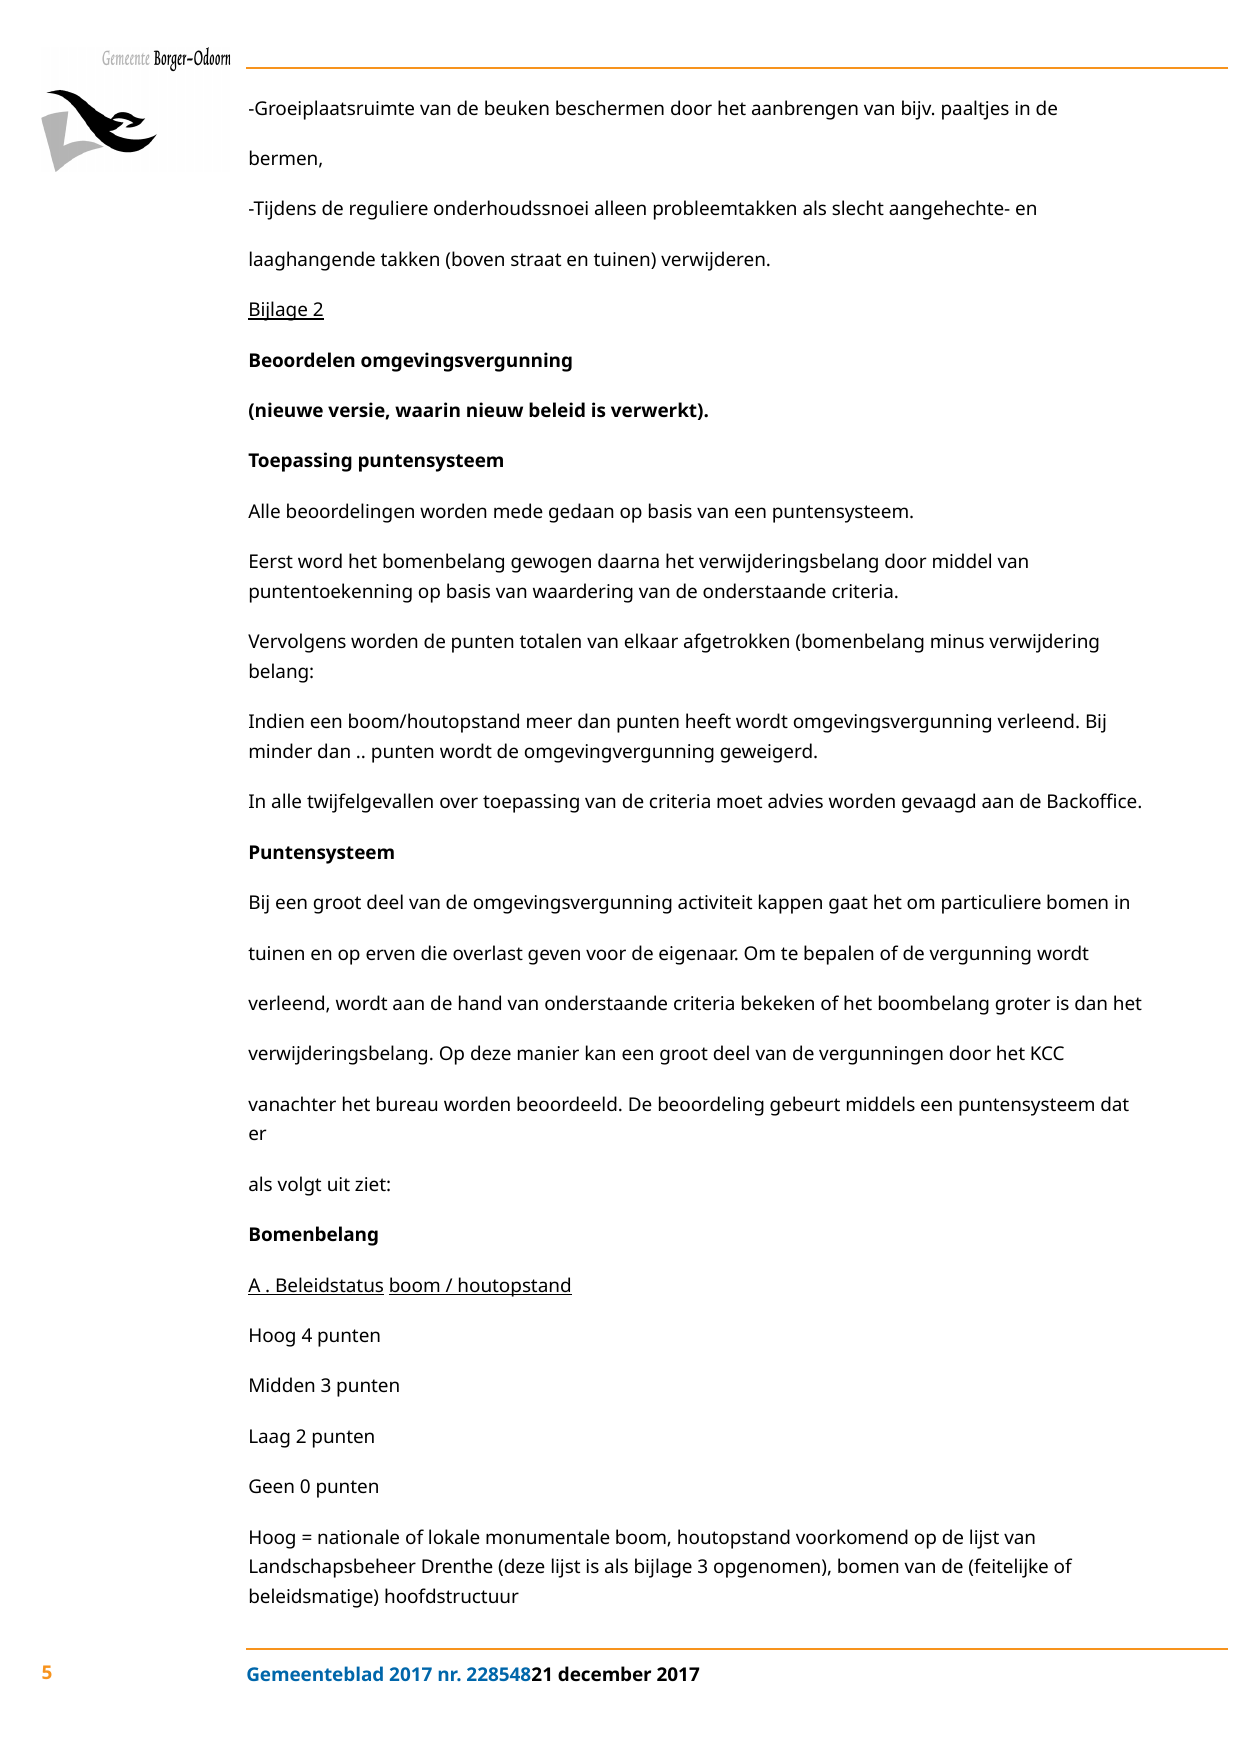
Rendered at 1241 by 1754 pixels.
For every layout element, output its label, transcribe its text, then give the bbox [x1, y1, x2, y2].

text Bij een groot deel van de omgevingsvergunning activiteit kappen gaat het om particuliere bomen in [248, 889, 1152, 915]
text -Tijdens de reguliere onderhoudssnoei alleen probleemtakken als slecht aangehechte- en [248, 196, 1152, 221]
text als volgt uit ziet: [248, 1171, 1152, 1197]
text Midden 3 punten [248, 1373, 1152, 1398]
text -Groeiplaatsruimte van de beuken beschermen door het aanbrengen van bijv. paaltjes in de [248, 95, 1152, 121]
text Vervolgens worden de punten totalen van elkaar afgetrokken (bomenbelang minus verwijdering belang: [248, 628, 1152, 684]
text In alle twijfelgevallen over toepassing van de criteria moet advies worden gevaagd aan de Backoffice. [248, 788, 1152, 814]
text Toepassing puntensysteem [248, 448, 1152, 473]
text Laag 2 punten [248, 1423, 1152, 1449]
text vanachter het bureau worden beoordeeld. De beoordeling gebeurt middels een puntensysteem dat er [248, 1091, 1152, 1146]
text Bijlage 2 [248, 296, 1152, 322]
text (nieuwe versie, waarin nieuw beleid is verwerkt). [248, 397, 1152, 423]
text A . Beleidstatus boom / houtopstand [248, 1272, 1152, 1298]
picture [41, 47, 231, 172]
text Bomenbelang [248, 1221, 1152, 1247]
text bermen, [248, 145, 1152, 171]
text Hoog 4 punten [248, 1322, 1152, 1348]
text laaghangende takken (boven straat en tuinen) verwijderen. [248, 246, 1152, 272]
text verwijderingsbelang. Op deze manier kan een groot deel van de vergunningen door het KCC [248, 1041, 1152, 1066]
text tuinen en op erven die overlast geven voor de eigenaar. Om te bepalen of de vergunning wordt [248, 940, 1152, 966]
text Geen 0 punten [248, 1473, 1152, 1499]
text Eerst word het bomenbelang gewogen daarna het verwijderingsbelang door middel van puntentoekenning op basis van waardering van de onderstaande criteria. [248, 548, 1152, 604]
text Hoog = nationale of lokale monumentale boom, houtopstand voorkomend op de lijst van Landschapsbeheer Drenthe (deze lijst is als bijlage 3 opgenomen), bomen van de (feitelijke of beleidsmatige) hoofdstructuur [248, 1524, 1152, 1609]
text Beoordelen omgevingsvergunning [248, 347, 1152, 373]
text Alle beoordelingen worden mede gedaan op basis van een puntensysteem. [248, 498, 1152, 524]
text Puntensysteem [248, 839, 1152, 865]
text verleend, wordt aan de hand van onderstaande criteria bekeken of het boombelang groter is dan het [248, 990, 1152, 1016]
text Indien een boom/houtopstand meer dan punten heeft wordt omgevingsvergunning verleend. Bij minder dan .. punten wordt de omgevingvergunning geweigerd. [248, 708, 1152, 764]
